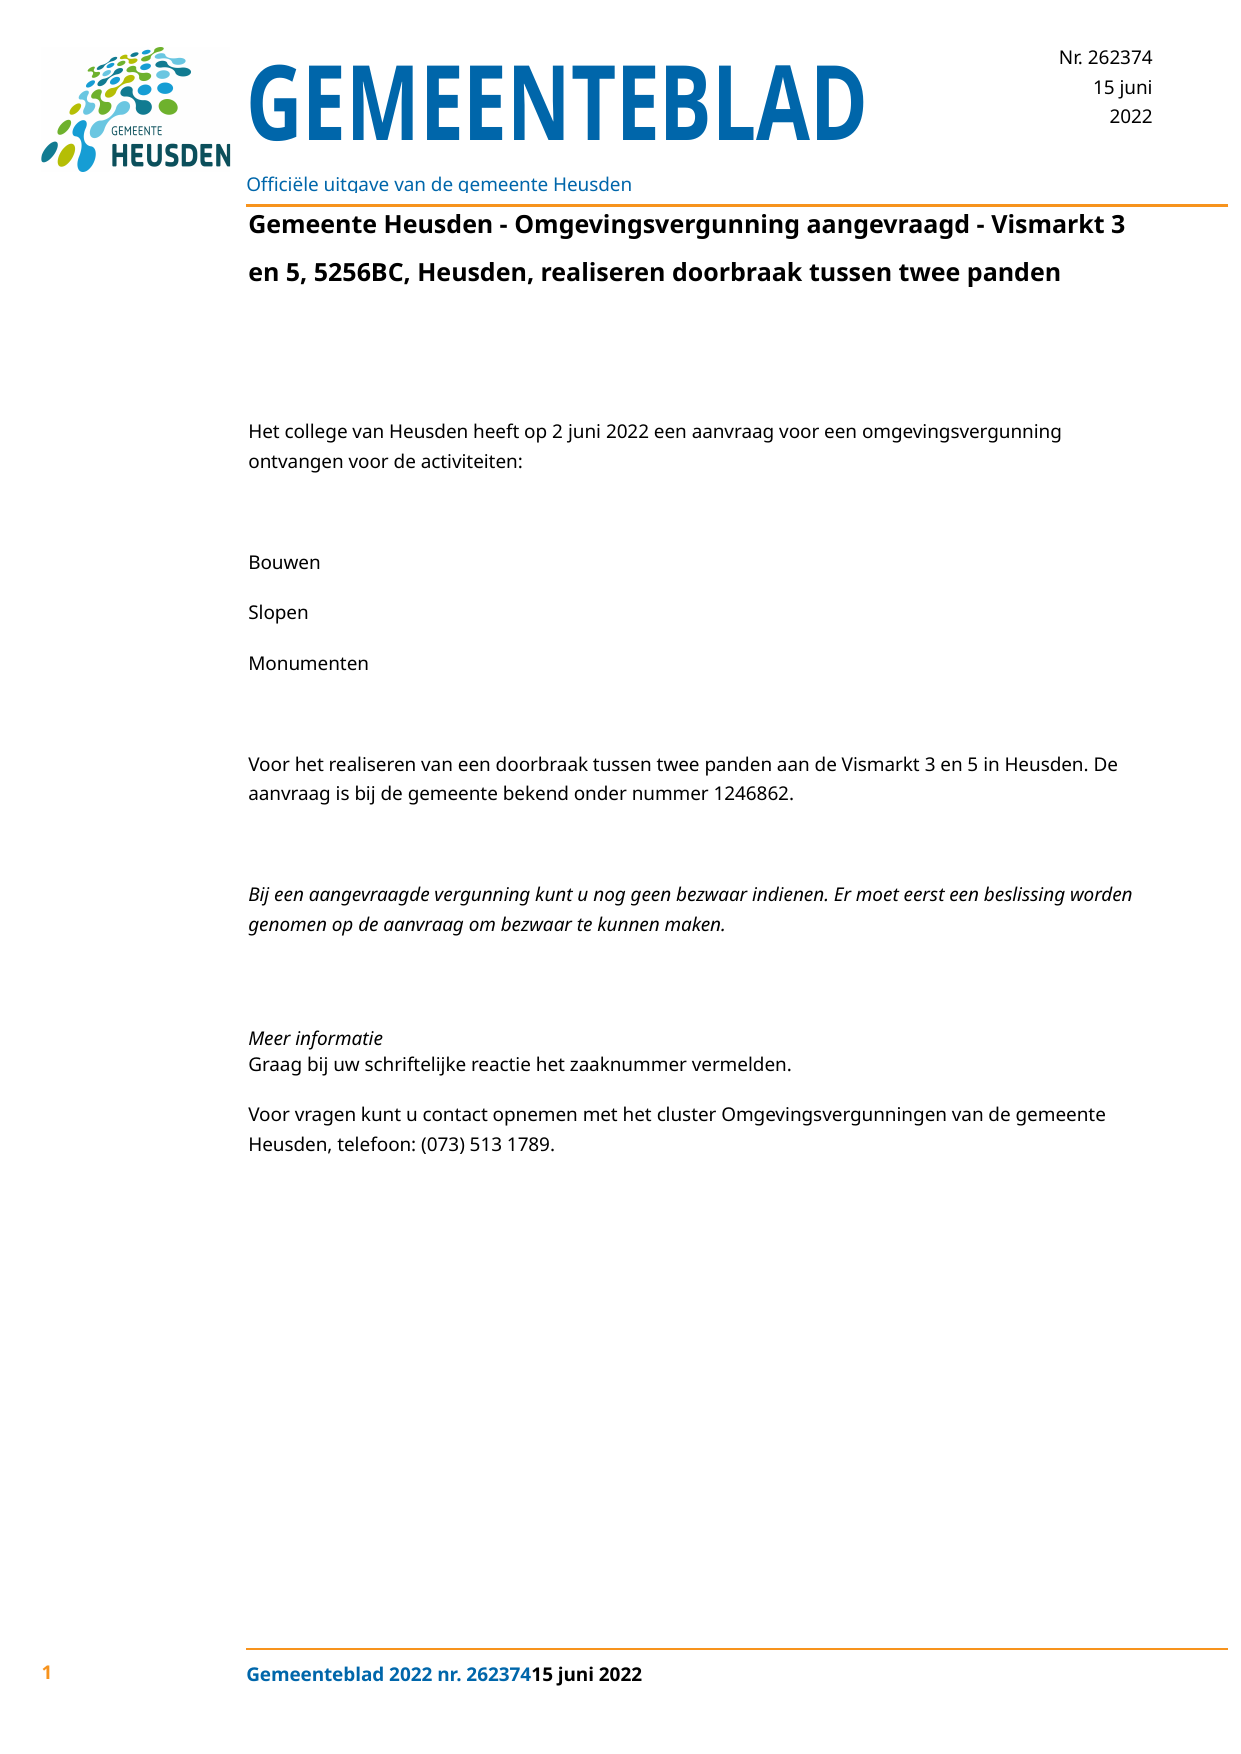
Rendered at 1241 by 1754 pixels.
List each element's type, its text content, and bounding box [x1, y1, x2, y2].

text Bij een aangevraagde vergunning kunt u nog geen bezwaar indienen. Er moet eerst een beslissing worden genomen op de aanvraag om bezwaar te kunnen maken. [248, 881, 1152, 937]
text Meer informatie [248, 1025, 1152, 1051]
text Monumenten [248, 650, 1152, 676]
picture [41, 47, 231, 172]
text Graag bij uw schriftelijke reactie het zaaknummer vermelden. [248, 1051, 1152, 1077]
text Bouwen [248, 549, 1152, 575]
text Voor het realiseren van een doorbraak tussen twee panden aan de Vismarkt 3 en 5 in Heusden. De aanvraag is bij de gemeente bekend onder nummer 1246862. [248, 751, 1152, 806]
text Gemeente Heusden - Omgevingsvergunning aangevraagd - Vismarkt 3 en 5, 5256BC, Heusden, realiseren doorbraak tussen twee panden [248, 207, 1152, 288]
text Slopen [248, 599, 1152, 625]
text Voor vragen kunt u contact opnemen met het cluster Omgevingsvergunningen van de gemeente Heusden, telefoon: (073) 513 1789. [248, 1101, 1152, 1157]
text Het college van Heusden heeft op 2 juni 2022 een aanvraag voor een omgevingsvergunning ontvangen voor de activiteiten: [248, 419, 1152, 474]
